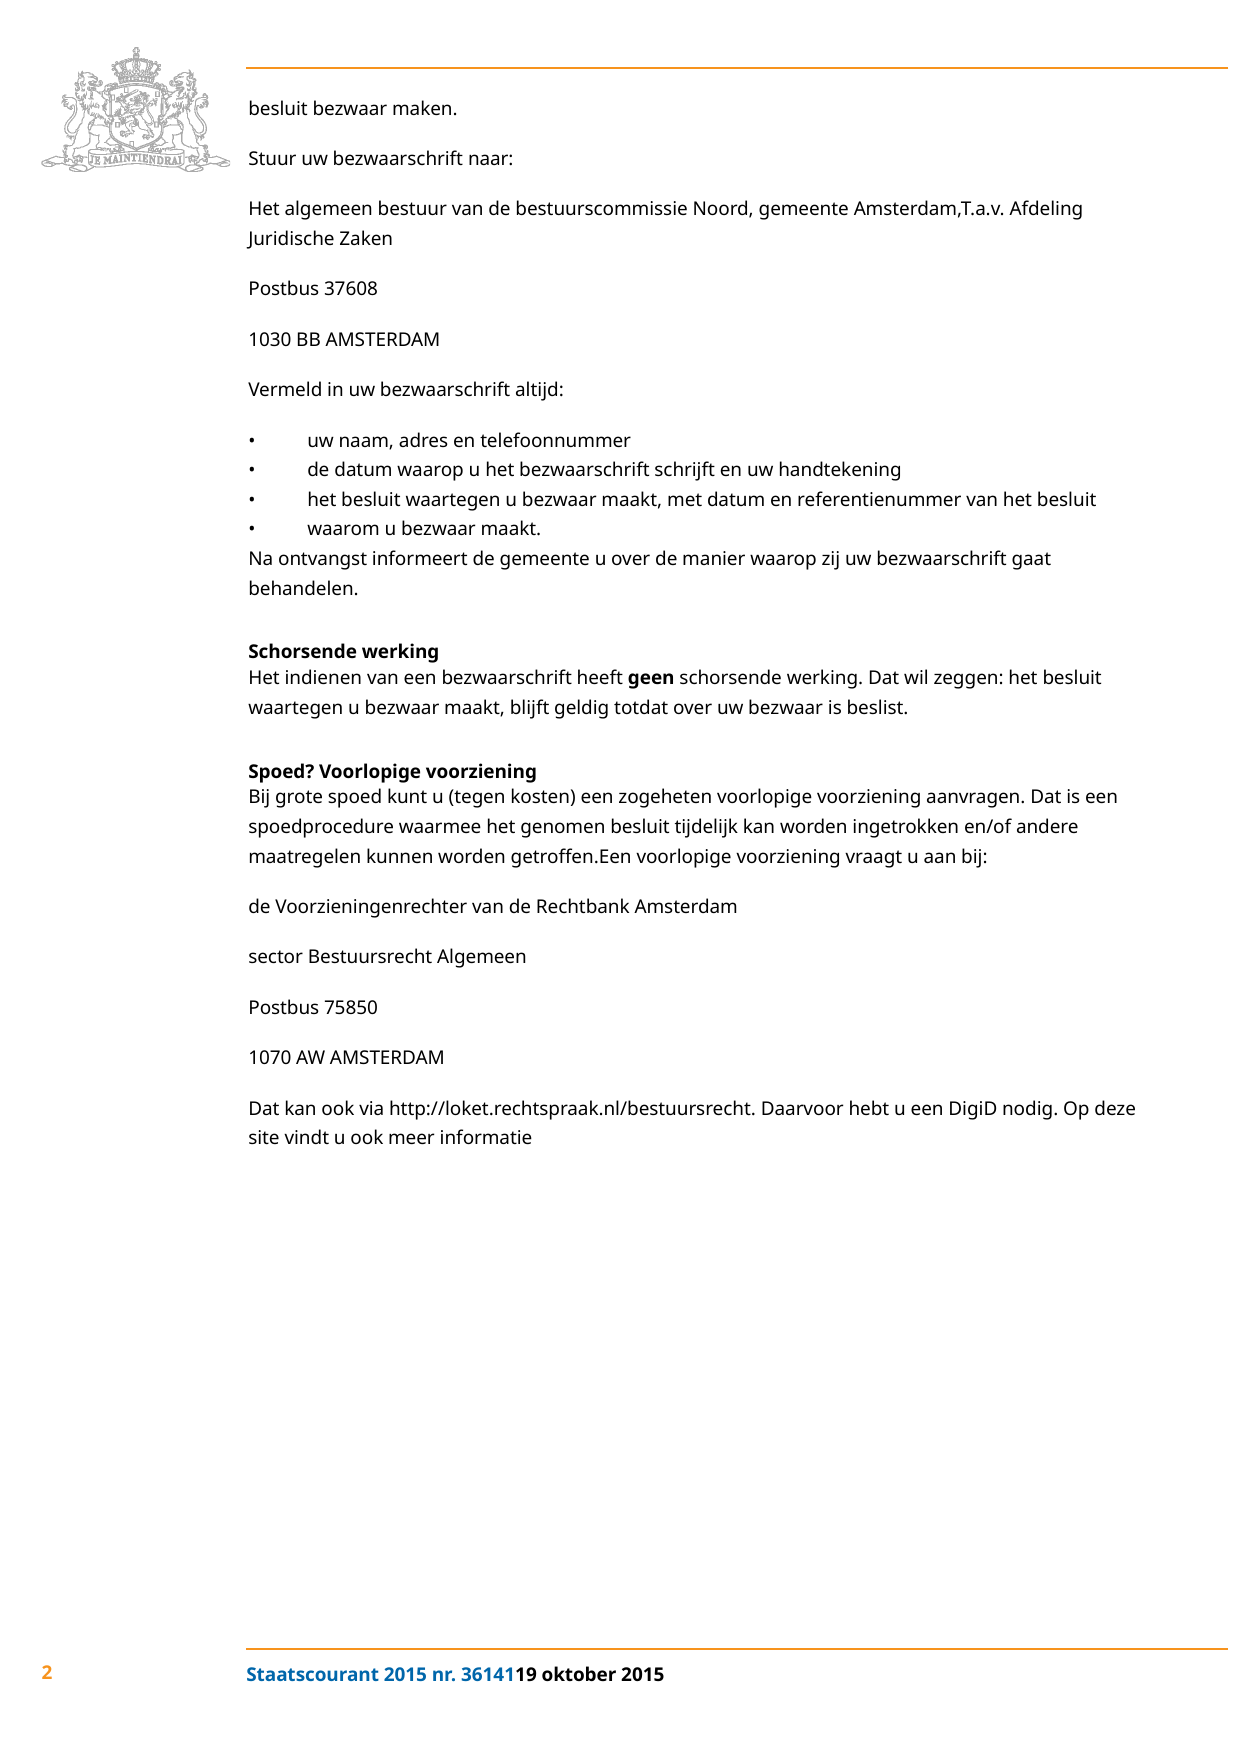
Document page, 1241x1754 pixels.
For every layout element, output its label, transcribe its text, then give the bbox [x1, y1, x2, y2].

list het besluit waartegen u bezwaar maakt, met datum en referentienummer van het besluit [248, 486, 1152, 512]
text Postbus 37608 [248, 276, 1152, 301]
list de datum waarop u het bezwaarschrift schrijft en uw handtekening [248, 456, 1152, 482]
text Na ontvangst informeert de gemeente u over de manier waarop zij uw bezwaarschrift gaat behandelen. [248, 545, 1152, 601]
text Postbus 75850 [248, 994, 1152, 1020]
text sector Bestuursrecht Algemeen [248, 944, 1152, 969]
text Stuur uw bezwaarschrift naar: [248, 145, 1152, 171]
text Het algemeen bestuur van de bestuurscommissie Noord, gemeente Amsterdam,T.a.v. Afdeling Juridische Zaken [248, 196, 1152, 251]
text Spoed? Voorlopige voorziening [248, 758, 1152, 784]
text de Voorzieningenrechter van de Rechtbank Amsterdam [248, 893, 1152, 919]
text Bij grote spoed kunt u (tegen kosten) een zogeheten voorlopige voorziening aanvragen. Dat is een spoedprocedure waarmee het genomen besluit tijdelijk kan worden ingetrokken en/of andere maatregelen kunnen worden getroffen.Een voorlopige voorziening vraagt u aan bij: [248, 784, 1152, 869]
text 1030 BB AMSTERDAM [248, 326, 1152, 352]
text Schorsende werking [248, 639, 1152, 664]
text Dat kan ook via http://loket.rechtspraak.nl/bestuursrecht. Daarvoor hebt u een DigiD nodig. Op deze site vindt u ook meer informatie [248, 1095, 1152, 1150]
list waarom u bezwaar maakt. [248, 516, 1152, 541]
text Vermeld in uw bezwaarschrift altijd: [248, 376, 1152, 402]
text Het indienen van een bezwaarschrift heeft geen schorsende werking. Dat wil zeggen: het besluit waartegen u bezwaar maakt, blijft geldig totdat over uw bezwaar is beslist. [248, 664, 1152, 720]
text 1070 AW AMSTERDAM [248, 1044, 1152, 1070]
picture [41, 47, 231, 172]
text besluit bezwaar maken. [248, 95, 1152, 121]
list uw naam, adres en telefoonnummer [248, 427, 1152, 453]
